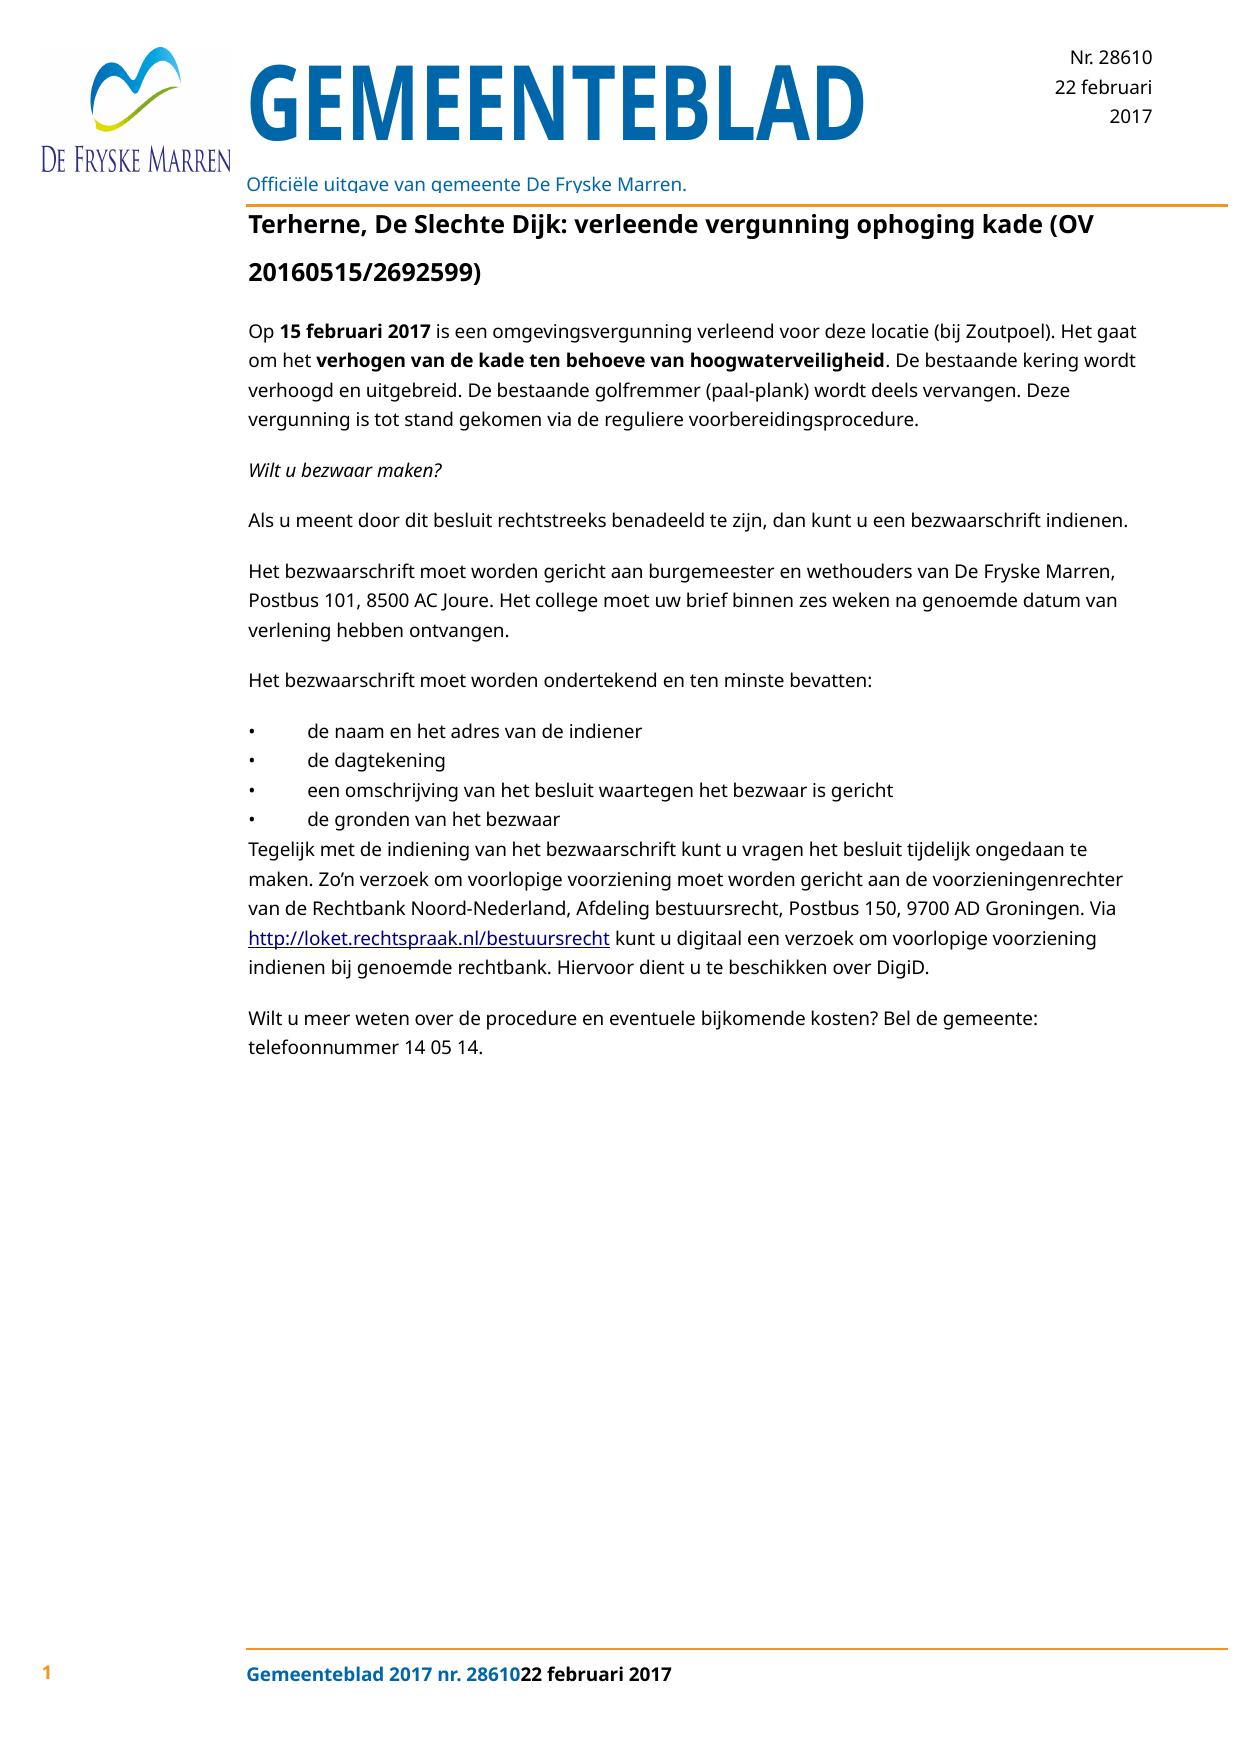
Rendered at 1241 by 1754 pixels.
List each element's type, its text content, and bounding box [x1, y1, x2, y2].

text Tegelijk met de indiening van het bezwaarschrift kunt u vragen het besluit tijdelijk ongedaan te maken. Zo’n verzoek om voorlopige voorziening moet worden gericht aan de voorzieningenrechter van de Rechtbank Noord-Nederland, Afdeling bestuursrecht, Postbus 150, 9700 AD Groningen. Via http://loket.rechtspraak.nl/bestuursrecht kunt u digitaal een verzoek om voorlopige voorziening indienen bij genoemde rechtbank. Hiervoor dient u te beschikken over DigiD. [248, 836, 1152, 980]
text Wilt u bezwaar maken? [248, 457, 1152, 483]
list de naam en het adres van de indiener [248, 718, 1152, 744]
text Op 15 februari 2017 is een omgevingsvergunning verleend voor deze locatie (bij Zoutpoel). Het gaat om het verhogen van de kade ten behoeve van hoogwaterveiligheid. De bestaande kering wordt verhoogd en uitgebreid. De bestaande golfremmer (paal-plank) wordt deels vervangen. Deze vergunning is tot stand gekomen via de reguliere voorbereidingsprocedure. [248, 318, 1152, 432]
text Het bezwaarschrift moet worden gericht aan burgemeester en wethouders van De Fryske Marren, Postbus 101, 8500 AC Joure. Het college moet uw brief binnen zes weken na genoemde datum van verlening hebben ontvangen. [248, 558, 1152, 643]
picture [41, 47, 231, 172]
list een omschrijving van het besluit waartegen het bezwaar is gericht [248, 777, 1152, 803]
text Wilt u meer weten over de procedure en eventuele bijkomende kosten? Bel de gemeente: telefoonnummer 14 05 14. [248, 1005, 1152, 1060]
list de gronden van het bezwaar [248, 807, 1152, 832]
text Het bezwaarschrift moet worden ondertekend en ten minste bevatten: [248, 667, 1152, 693]
text Als u meent door dit besluit rechtstreeks benadeeld te zijn, dan kunt u een bezwaarschrift indienen. [248, 507, 1152, 533]
text Terherne, De Slechte Dijk: verleende vergunning ophoging kade (OV 20160515/2692599) [248, 207, 1152, 288]
list de dagtekening [248, 747, 1152, 773]
